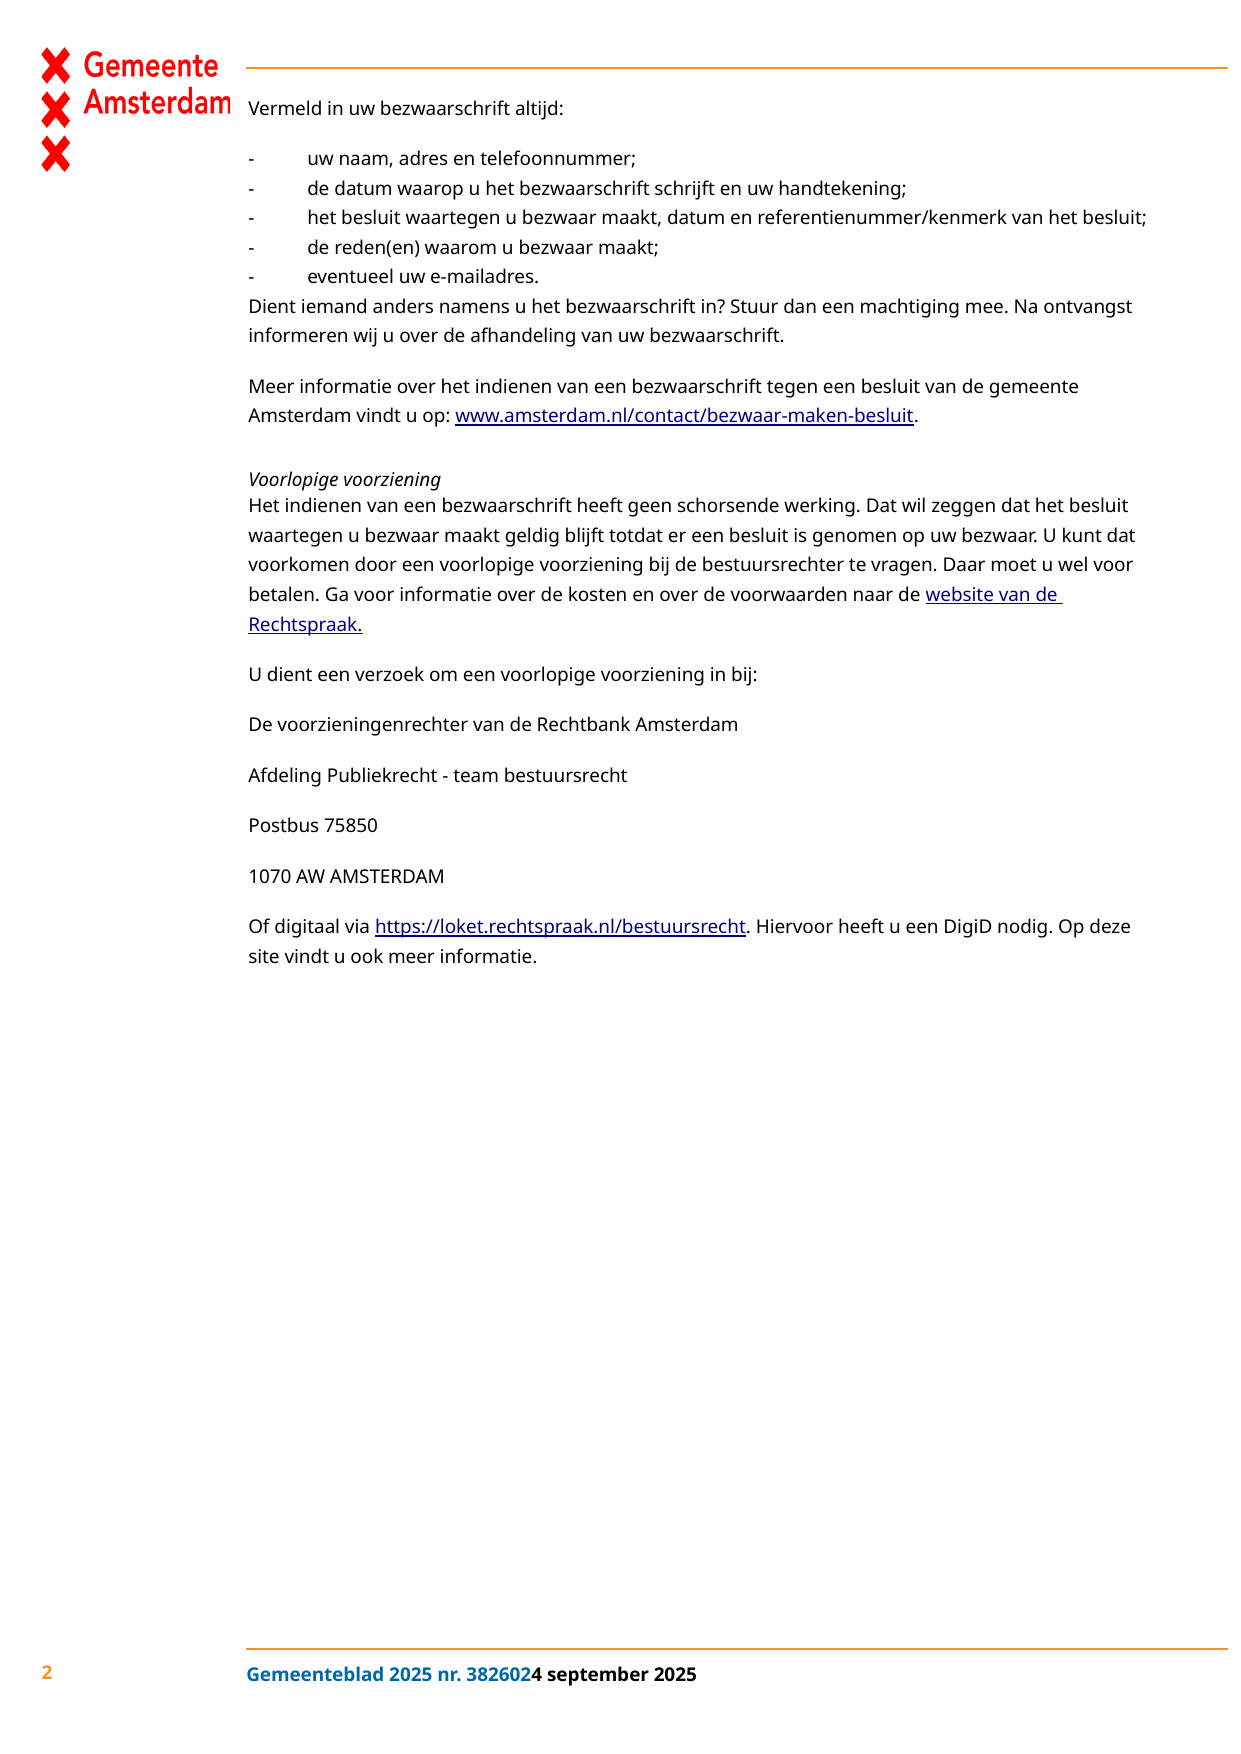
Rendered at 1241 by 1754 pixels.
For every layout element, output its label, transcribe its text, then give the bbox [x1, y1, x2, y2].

list de datum waarop u het bezwaarschrift schrijft en uw handtekening; [248, 175, 1152, 201]
text Meer informatie over het indienen van een bezwaarschrift tegen een besluit van de gemeente Amsterdam vindt u op: www.amsterdam.nl/contact/bezwaar-maken-besluit. [248, 373, 1152, 428]
text Postbus 75850 [248, 812, 1152, 838]
list uw naam, adres en telefoonnummer; [248, 145, 1152, 171]
text Dient iemand anders namens u het bezwaarschrift in? Stuur dan een machtiging mee. Na ontvangst informeren wij u over de afhandeling van uw bezwaarschrift. [248, 293, 1152, 348]
picture [41, 47, 231, 172]
list de reden(en) waarom u bezwaar maakt; [248, 234, 1152, 260]
text U dient een verzoek om een voorlopige voorziening in bij: [248, 661, 1152, 687]
text Het indienen van een bezwaarschrift heeft geen schorsende werking. Dat wil zeggen dat het besluit waartegen u bezwaar maakt geldig blijft totdat er een besluit is genomen op uw bezwaar. U kunt dat voorkomen door een voorlopige voorziening bij de bestuursrechter te vragen. Daar moet u wel voor betalen. Ga voor informatie over de kosten en over de voorwaarden naar de website van de Rechtspraak. [248, 492, 1152, 636]
text Afdeling Publiekrecht - team bestuursrecht [248, 762, 1152, 788]
list eventueel uw e-mailadres. [248, 263, 1152, 289]
text Vermeld in uw bezwaarschrift altijd: [248, 95, 1152, 121]
text Voorlopige voorziening [248, 467, 1152, 492]
list het besluit waartegen u bezwaar maakt, datum en referentienummer/kenmerk van het besluit; [248, 204, 1152, 230]
text 1070 AW AMSTERDAM [248, 863, 1152, 888]
text De voorzieningenrechter van de Rechtbank Amsterdam [248, 712, 1152, 737]
text Of digitaal via https://loket.rechtspraak.nl/bestuursrecht. Hiervoor heeft u een DigiD nodig. Op deze site vindt u ook meer informatie. [248, 913, 1152, 968]
